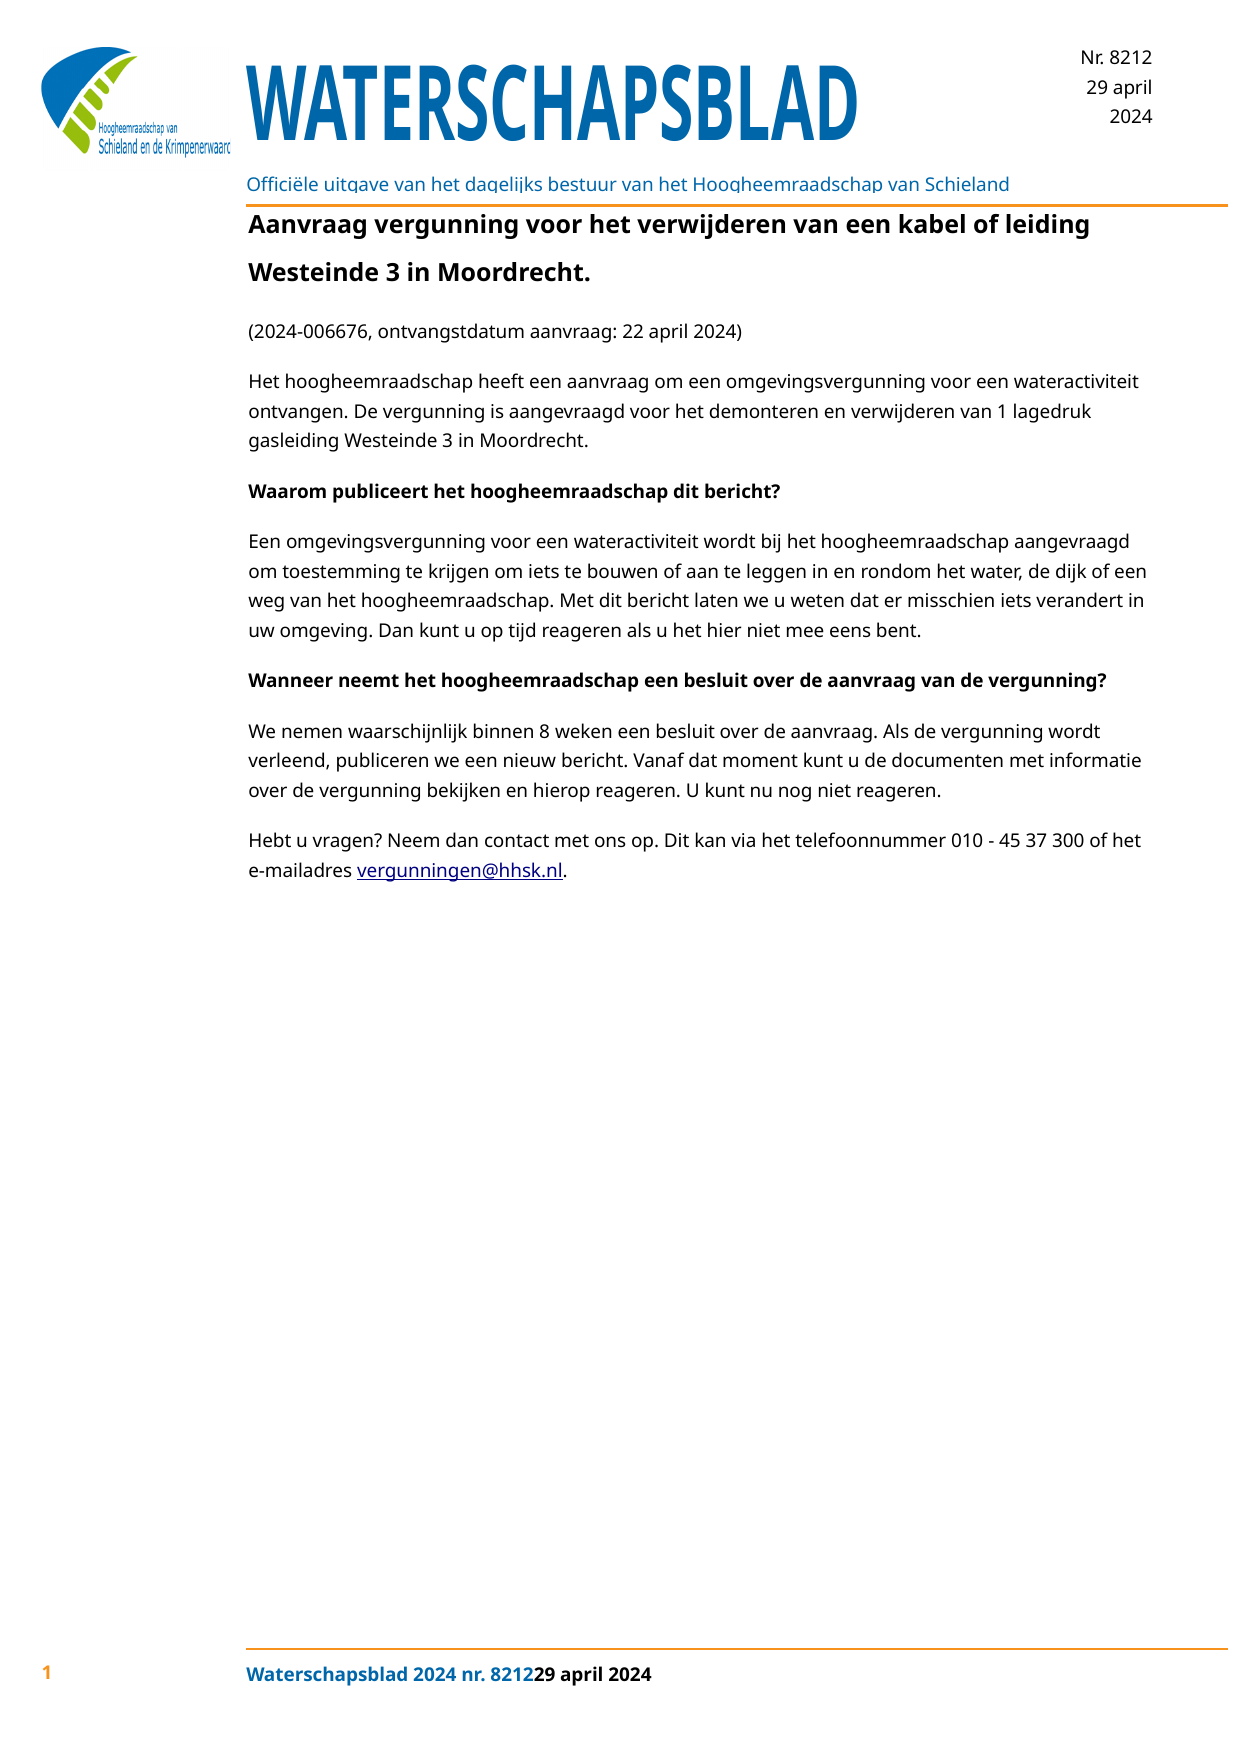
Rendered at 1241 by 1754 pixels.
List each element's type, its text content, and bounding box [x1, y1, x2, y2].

text We nemen waarschijnlijk binnen 8 weken een besluit over de aanvraag. Als de vergunning wordt verleend, publiceren we een nieuw bericht. Vanaf dat moment kunt u de documenten met informatie over de vergunning bekijken en hierop reageren. U kunt nu nog niet reageren. [248, 718, 1152, 803]
text (2024-006676, ontvangstdatum aanvraag: 22 april 2024) [248, 318, 1152, 344]
text Een omgevingsvergunning voor een wateractiviteit wordt bij het hoogheemraadschap aangevraagd om toestemming te krijgen om iets te bouwen of aan te leggen in en rondom het water, de dijk of een weg van het hoogheemraadschap. Met dit bericht laten we u weten dat er misschien iets verandert in uw omgeving. Dan kunt u op tijd reageren als u het hier niet mee eens bent. [248, 528, 1152, 643]
text Het hoogheemraadschap heeft een aanvraag om een omgevingsvergunning voor een wateractiviteit ontvangen. De vergunning is aangevraagd voor het demonteren en verwijderen van 1 lagedruk gasleiding Westeinde 3 in Moordrecht. [248, 368, 1152, 453]
picture [41, 47, 231, 172]
text Aanvraag vergunning voor het verwijderen van een kabel of leiding Westeinde 3 in Moordrecht. [248, 207, 1152, 288]
text Wanneer neemt het hoogheemraadschap een besluit over de aanvraag van de vergunning? [248, 667, 1152, 693]
text Waarom publiceert het hoogheemraadschap dit bericht? [248, 478, 1152, 504]
text Hebt u vragen? Neem dan contact met ons op. Dit kan via het telefoonnummer 010 - 45 37 300 of het e-mailadres vergunningen@hhsk.nl. [248, 827, 1152, 883]
